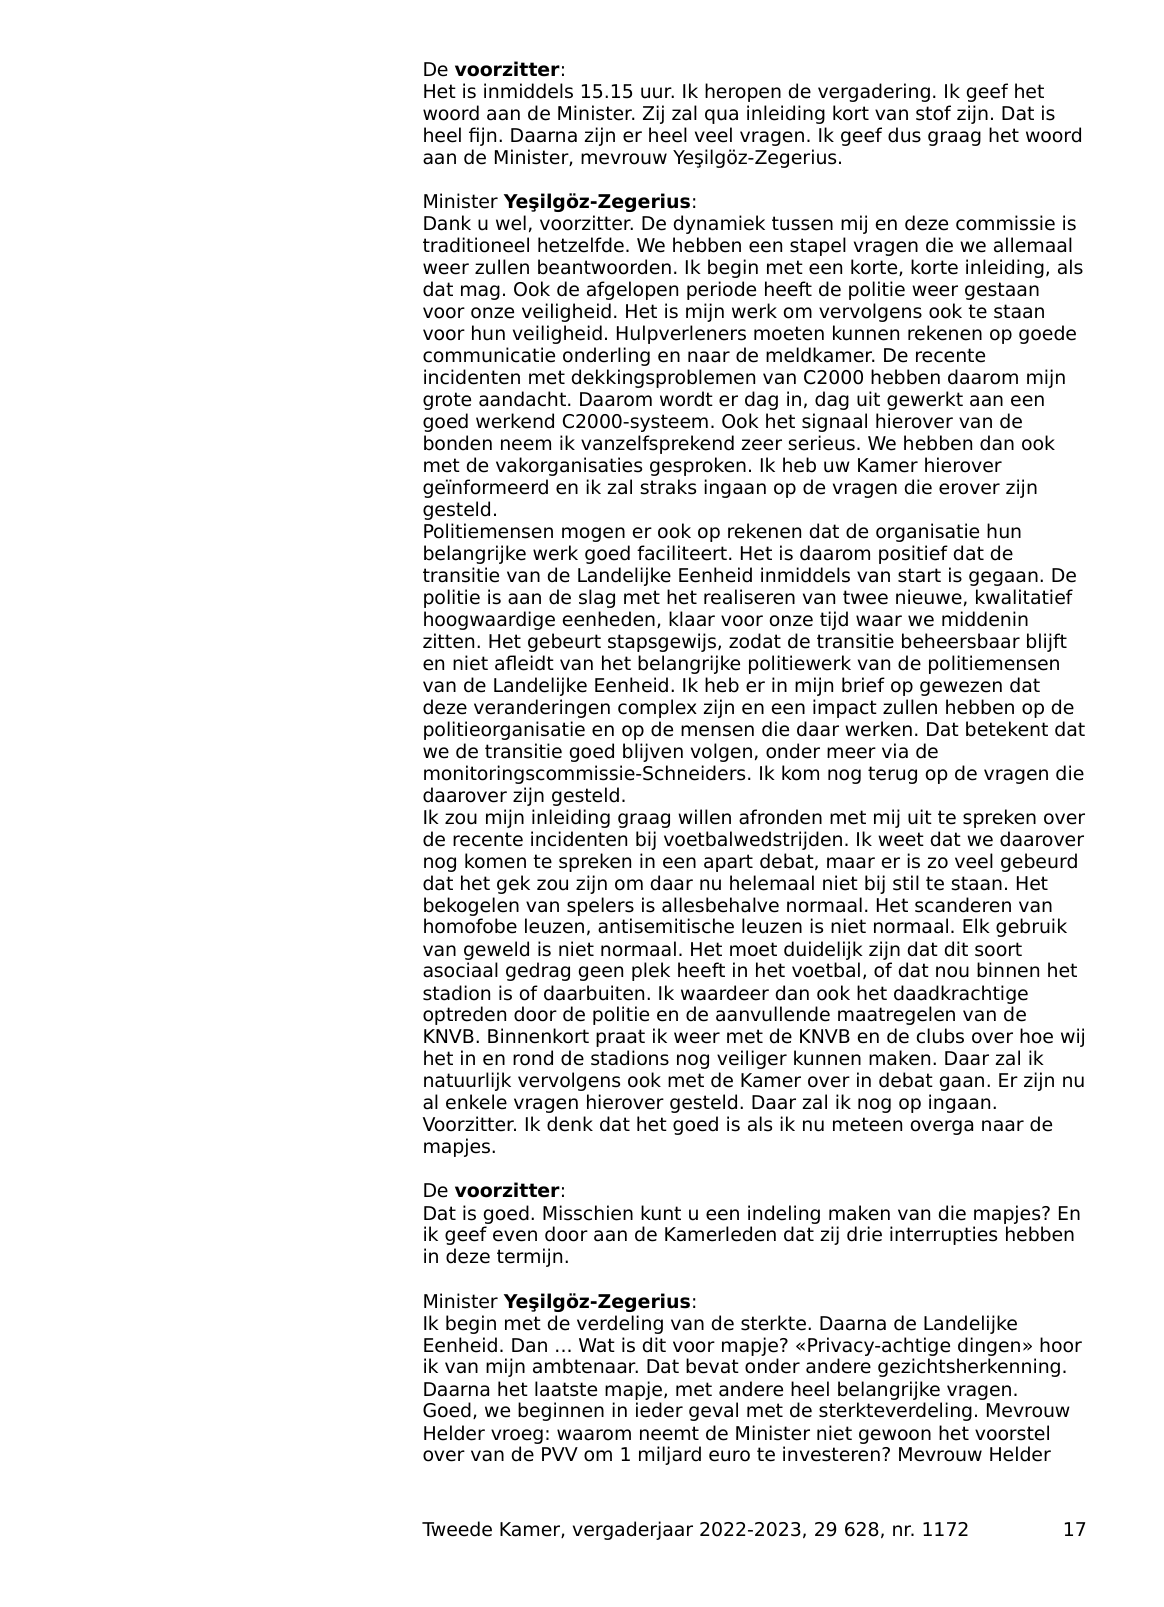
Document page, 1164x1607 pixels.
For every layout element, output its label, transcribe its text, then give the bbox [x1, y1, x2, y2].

text Minister Yeşilgöz-Zegerius: [422, 1291, 1087, 1312]
text Goed, we beginnen in ieder geval met de sterkteverdeling. Mevrouw Helder vroeg: waarom neemt de Minister niet gewoon het voorstel over van de PVV om 1 miljard euro te investeren? Mevrouw Helder [422, 1400, 1087, 1466]
text De voorzitter: [422, 1180, 1087, 1202]
text Het is inmiddels 15.15 uur. Ik heropen de vergadering. Ik geef het woord aan de Minister. Zij zal qua inleiding kort van stof zijn. Dat is heel fijn. Daarna zijn er heel veel vragen. Ik geef dus graag het woord aan de Minister, mevrouw Yeşilgöz-Zegerius. [422, 81, 1087, 169]
text Politiemensen mogen er ook op rekenen dat de organisatie hun belangrijke werk goed faciliteert. Het is daarom positief dat de transitie van de Landelijke Eenheid inmiddels van start is gegaan. De politie is aan de slag met het realiseren van twee nieuwe, kwalitatief hoogwaardige eenheden, klaar voor onze tijd waar we middenin zitten. Het gebeurt stapsgewijs, zodat de transitie beheersbaar blijft en niet afleidt van het belangrijke politiewerk van de politiemensen van de Landelijke Eenheid. Ik heb er in mijn brief op gewezen dat deze veranderingen complex zijn en een impact zullen hebben op de politieorganisatie en op de mensen die daar werken. Dat betekent dat we de transitie goed blijven volgen, onder meer via de monitoringscommissie-Schneiders. Ik kom nog terug op de vragen die daarover zijn gesteld. [422, 521, 1087, 807]
text Dank u wel, voorzitter. De dynamiek tussen mij en deze commissie is traditioneel hetzelfde. We hebben een stapel vragen die we allemaal weer zullen beantwoorden. Ik begin met een korte, korte inleiding, als dat mag. Ook de afgelopen periode heeft de politie weer gestaan voor onze veiligheid. Het is mijn werk om vervolgens ook te staan voor hun veiligheid. Hulpverleners moeten kunnen rekenen op goede communicatie onderling en naar de meldkamer. De recente incidenten met dekkingsproblemen van C2000 hebben daarom mijn grote aandacht. Daarom wordt er dag in, dag uit gewerkt aan een goed werkend C2000-systeem. Ook het signaal hierover van de bonden neem ik vanzelfsprekend zeer serieus. We hebben dan ook met de vakorganisaties gesproken. Ik heb uw Kamer hierover geïnformeerd en ik zal straks ingaan op de vragen die erover zijn gesteld. [422, 213, 1087, 521]
text Ik begin met de verdeling van de sterkte. Daarna de Landelijke Eenheid. Dan ... Wat is dit voor mapje? «Privacy-achtige dingen» hoor ik van mijn ambtenaar. Dat bevat onder andere gezichtsherkenning. Daarna het laatste mapje, met andere heel belangrijke vragen. [422, 1312, 1087, 1400]
text Dat is goed. Misschien kunt u een indeling maken van die mapjes? En ik geef even door aan de Kamerleden dat zij drie interrupties hebben in deze termijn. [422, 1202, 1087, 1268]
text Minister Yeşilgöz-Zegerius: [422, 191, 1087, 213]
text Voorzitter. Ik denk dat het goed is als ik nu meteen overga naar de mapjes. [422, 1114, 1087, 1158]
text Ik zou mijn inleiding graag willen afronden met mij uit te spreken over de recente incidenten bij voetbalwedstrijden. Ik weet dat we daarover nog komen te spreken in een apart debat, maar er is zo veel gebeurd dat het gek zou zijn om daar nu helemaal niet bij stil te staan. Het bekogelen van spelers is allesbehalve normaal. Het scanderen van homofobe leuzen, antisemitische leuzen is niet normaal. Elk gebruik van geweld is niet normaal. Het moet duidelijk zijn dat dit soort asociaal gedrag geen plek heeft in het voetbal, of dat nou binnen het stadion is of daarbuiten. Ik waardeer dan ook het daadkrachtige optreden door de politie en de aanvullende maatregelen van de KNVB. Binnenkort praat ik weer met de KNVB en de clubs over hoe wij het in en rond de stadions nog veiliger kunnen maken. Daar zal ik natuurlijk vervolgens ook met de Kamer over in debat gaan. Er zijn nu al enkele vragen hierover gesteld. Daar zal ik nog op ingaan. [422, 807, 1087, 1114]
text De voorzitter: [422, 59, 1087, 81]
